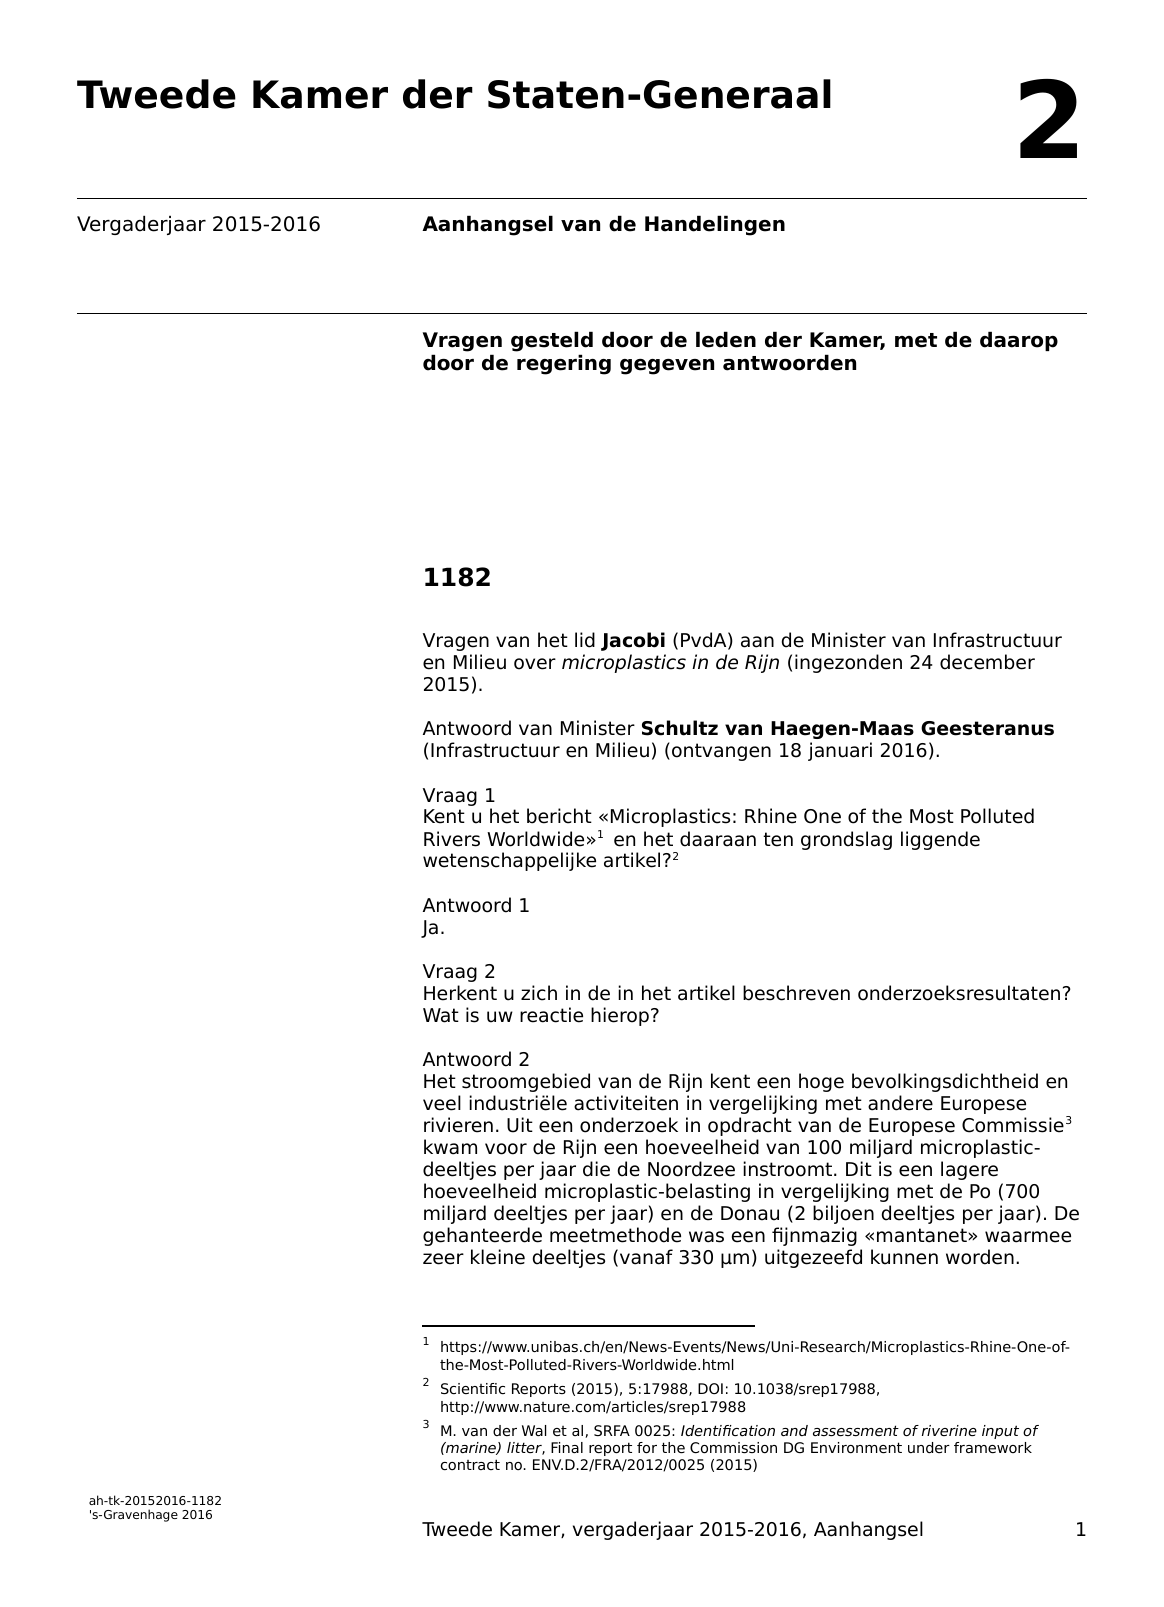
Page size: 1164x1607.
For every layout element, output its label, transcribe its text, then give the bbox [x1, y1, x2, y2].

table_cell Vergaderjaar 2015-2016 [77, 199, 422, 313]
text ah-tk-20152016-1182 [88, 1494, 323, 1508]
text Vragen van het lid Jacobi (PvdA) aan de Minister van Infrastructuur en Milieu over microplastics in de Rijn (ingezonden 24 december 2015). [422, 630, 1087, 696]
text Scientific Reports (2015), 5:17988, DOI: 10.1038/srep17988, http://www.nature.com/articles/srep17988 [422, 1377, 1087, 1416]
table_header Tweede Kamer der Staten-Generaal [77, 59, 886, 198]
text https://www.unibas.ch/en/News-Events/News/Uni-Research/Microplastics-Rhine-One-of-the-Most-Polluted-Rivers-Worldwide.html [422, 1335, 1087, 1374]
text M. van der Wal et al, SRFA 0025: Identification and assessment of riverine input of (marine) litter, Final report for the Commission DG Environment under framework contract no. ENV.D.2/FRA/2012/0025 (2015) [422, 1418, 1087, 1474]
text Antwoord van Minister Schultz van Haegen-Maas Geesteranus (Infrastructuur en Milieu) (ontvangen 18 januari 2016). [422, 718, 1087, 762]
table_cell Aanhangsel van de Handelingen [422, 199, 1087, 313]
text Vraag 2 [422, 961, 1087, 983]
text Herkent u zich in de in het artikel beschreven onderzoeksresultaten? Wat is uw reactie hierop? [422, 983, 1087, 1027]
text Ja. [422, 917, 1087, 938]
text 's-Gravenhage 2016 [88, 1508, 323, 1522]
table_header 2 [886, 59, 1087, 198]
table_cell Vragen gesteld door de leden der Kamer, met de daarop door de regering gegeven antwoorden [422, 314, 1087, 375]
text Het stroomgebied van de Rijn kent een hoge bevolkingsdichtheid en veel industriële activiteiten in vergelijking met andere Europese rivieren. Uit een onderzoek in opdracht van de Europese Commissie kwam voor de Rijn een hoeveelheid van 100 miljard microplastic-deeltjes per jaar die de Noordzee instroomt. Dit is een lagere hoeveelheid microplastic-belasting in vergelijking met de Po (700 miljard deeltjes per jaar) en de Donau (2 biljoen deeltjes per jaar). De gehanteerde meetmethode was een fijnmazig «mantanet» waarmee zeer kleine deeltjes (vanaf 330 μm) uitgezeefd kunnen worden. [422, 1071, 1087, 1269]
text Antwoord 1 [422, 894, 1087, 917]
table_cell [77, 314, 422, 375]
text Kent u het bericht «Microplastics: Rhine One of the Most Polluted Rivers Worldwide» en het daaraan ten grondslag liggende wetenschappelijke artikel? [422, 806, 1087, 872]
text 1182 [422, 563, 1087, 592]
text Antwoord 2 [422, 1049, 1087, 1071]
text Vraag 1 [422, 784, 1087, 806]
